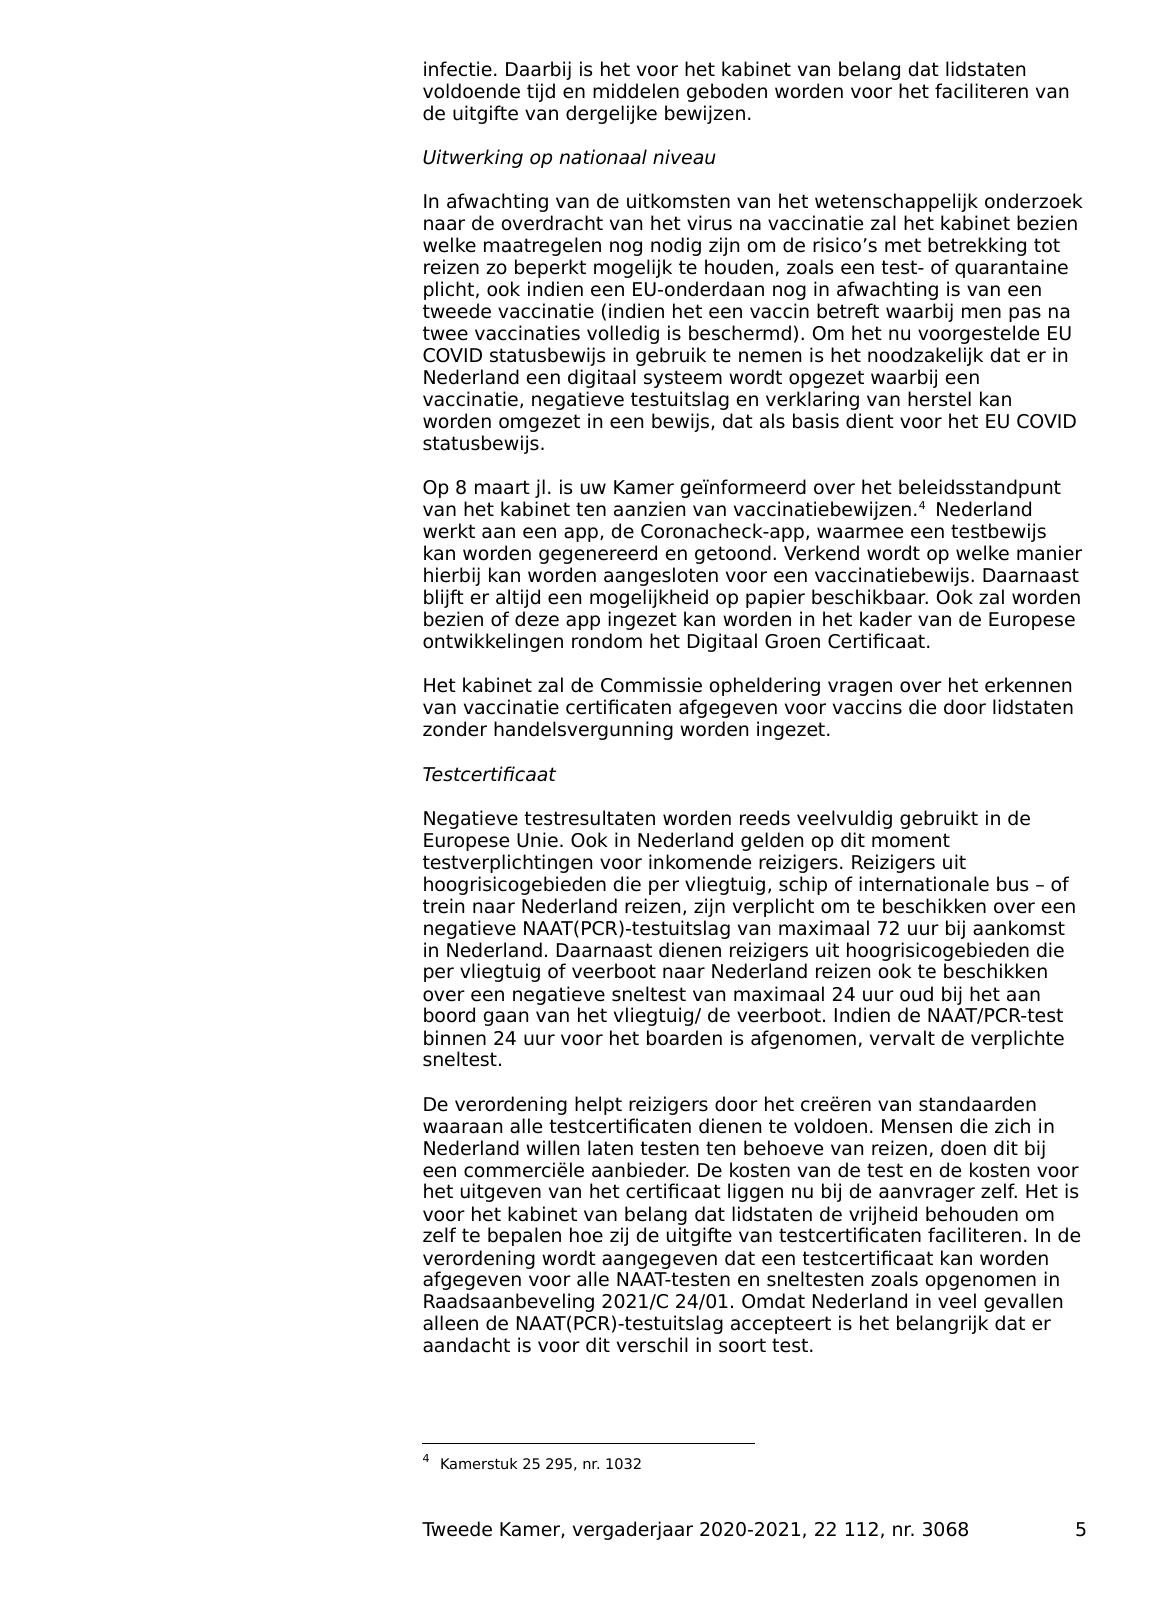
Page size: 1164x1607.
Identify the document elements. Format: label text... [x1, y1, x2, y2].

subtitle Uitwerking op nationaal niveau [422, 147, 1087, 169]
text infectie. Daarbij is het voor het kabinet van belang dat lidstaten voldoende tijd en middelen geboden worden voor het faciliteren van de uitgifte van dergelijke bewijzen. [422, 59, 1087, 125]
text Het kabinet zal de Commissie opheldering vragen over het erkennen van vaccinatie certificaten afgegeven voor vaccins die door lidstaten zonder handelsvergunning worden ingezet. [422, 675, 1087, 741]
subtitle Testcertificaat [422, 763, 1087, 785]
text In afwachting van de uitkomsten van het wetenschappelijk onderzoek naar de overdracht van het virus na vaccinatie zal het kabinet bezien welke maatregelen nog nodig zijn om de risico’s met betrekking tot reizen zo beperkt mogelijk te houden, zoals een test- of quarantaine plicht, ook indien een EU-onderdaan nog in afwachting is van een tweede vaccinatie (indien het een vaccin betreft waarbij men pas na twee vaccinaties volledig is beschermd). Om het nu voorgestelde EU COVID statusbewijs in gebruik te nemen is het noodzakelijk dat er in Nederland een digitaal systeem wordt opgezet waarbij een vaccinatie, negatieve testuitslag en verklaring van herstel kan worden omgezet in een bewijs, dat als basis dient voor het EU COVID statusbewijs. [422, 191, 1087, 455]
text De verordening helpt reizigers door het creëren van standaarden waaraan alle testcertificaten dienen te voldoen. Mensen die zich in Nederland willen laten testen ten behoeve van reizen, doen dit bij een commerciële aanbieder. De kosten van de test en de kosten voor het uitgeven van het certificaat liggen nu bij de aanvrager zelf. Het is voor het kabinet van belang dat lidstaten de vrijheid behouden om zelf te bepalen hoe zij de uitgifte van testcertificaten faciliteren. In de verordening wordt aangegeven dat een testcertificaat kan worden afgegeven voor alle NAAT-testen en sneltesten zoals opgenomen in Raadsaanbeveling 2021/C 24/01. Omdat Nederland in veel gevallen alleen de NAAT(PCR)-testuitslag accepteert is het belangrijk dat er aandacht is voor dit verschil in soort test. [422, 1093, 1087, 1357]
text Negatieve testresultaten worden reeds veelvuldig gebruikt in de Europese Unie. Ook in Nederland gelden op dit moment testverplichtingen voor inkomende reizigers. Reizigers uit hoogrisicogebieden die per vliegtuig, schip of internationale bus – of trein naar Nederland reizen, zijn verplicht om te beschikken over een negatieve NAAT(PCR)-testuitslag van maximaal 72 uur bij aankomst in Nederland. Daarnaast dienen reizigers uit hoogrisicogebieden die per vliegtuig of veerboot naar Nederland reizen ook te beschikken over een negatieve sneltest van maximaal 24 uur oud bij het aan boord gaan van het vliegtuig/ de veerboot. Indien de NAAT/PCR-test binnen 24 uur voor het boarden is afgenomen, vervalt de verplichte sneltest. [422, 808, 1087, 1071]
text Op 8 maart jl. is uw Kamer geïnformeerd over het beleidsstandpunt van het kabinet ten aanzien van vaccinatiebewijzen. Nederland werkt aan een app, de Coronacheck-app, waarmee een testbewijs kan worden gegenereerd en getoond. Verkend wordt op welke manier hierbij kan worden aangesloten voor een vaccinatiebewijs. Daarnaast blijft er altijd een mogelijkheid op papier beschikbaar. Ook zal worden bezien of deze app ingezet kan worden in het kader van de Europese ontwikkelingen rondom het Digitaal Groen Certificaat. [422, 477, 1087, 653]
text Kamerstuk 25 295, nr. 1032 [422, 1452, 1087, 1474]
